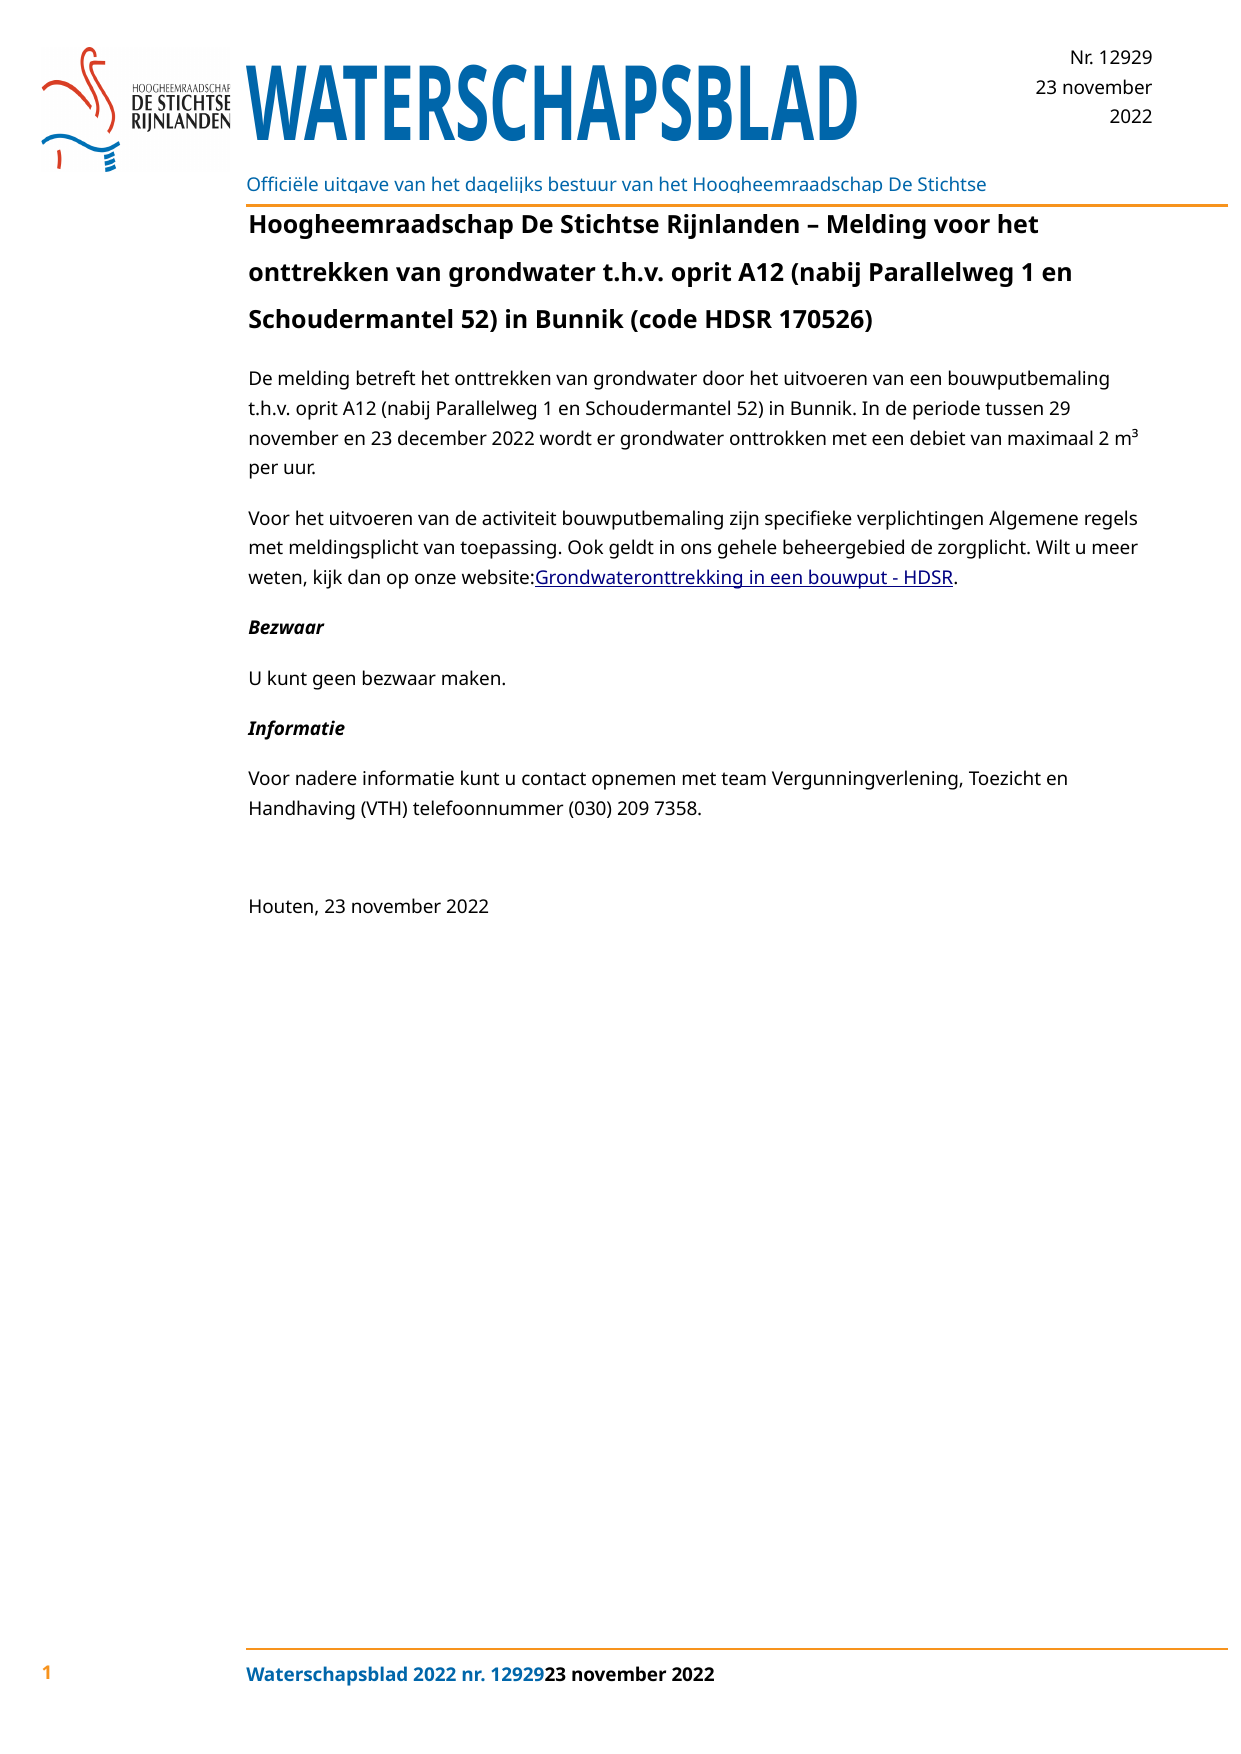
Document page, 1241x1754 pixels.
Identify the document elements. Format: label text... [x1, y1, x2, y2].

text Voor nadere informatie kunt u contact opnemen met team Vergunningverlening, Toezicht en Handhaving (VTH) telefoonnummer (030) 209 7358. [248, 766, 1152, 821]
text Bezwaar [248, 614, 1152, 640]
text Hoogheemraadschap De Stichtse Rijnlanden – Melding voor het onttrekken van grondwater t.h.v. oprit A12 (nabij Parallelweg 1 en Schoudermantel 52) in Bunnik (code HDSR 170526) [248, 207, 1152, 336]
text Voor het uitvoeren van de activiteit bouwputbemaling zijn specifieke verplichtingen Algemene regels met meldingsplicht van toepassing. Ook geldt in ons gehele beheergebied de zorgplicht. Wilt u meer weten, kijk dan op onze website:Grondwateronttrekking in een bouwput - HDSR. [248, 505, 1152, 589]
text U kunt geen bezwaar maken. [248, 665, 1152, 690]
text Informatie [248, 715, 1152, 741]
text De melding betreft het onttrekken van grondwater door het uitvoeren van een bouwputbemaling t.h.v. oprit A12 (nabij Parallelweg 1 en Schoudermantel 52) in Bunnik. In de periode tussen 29 november en 23 december 2022 wordt er grondwater onttrokken met een debiet van maximaal 2 m³ per uur. [248, 366, 1152, 480]
text Houten, 23 november 2022 [248, 893, 1152, 919]
picture [41, 47, 231, 172]
